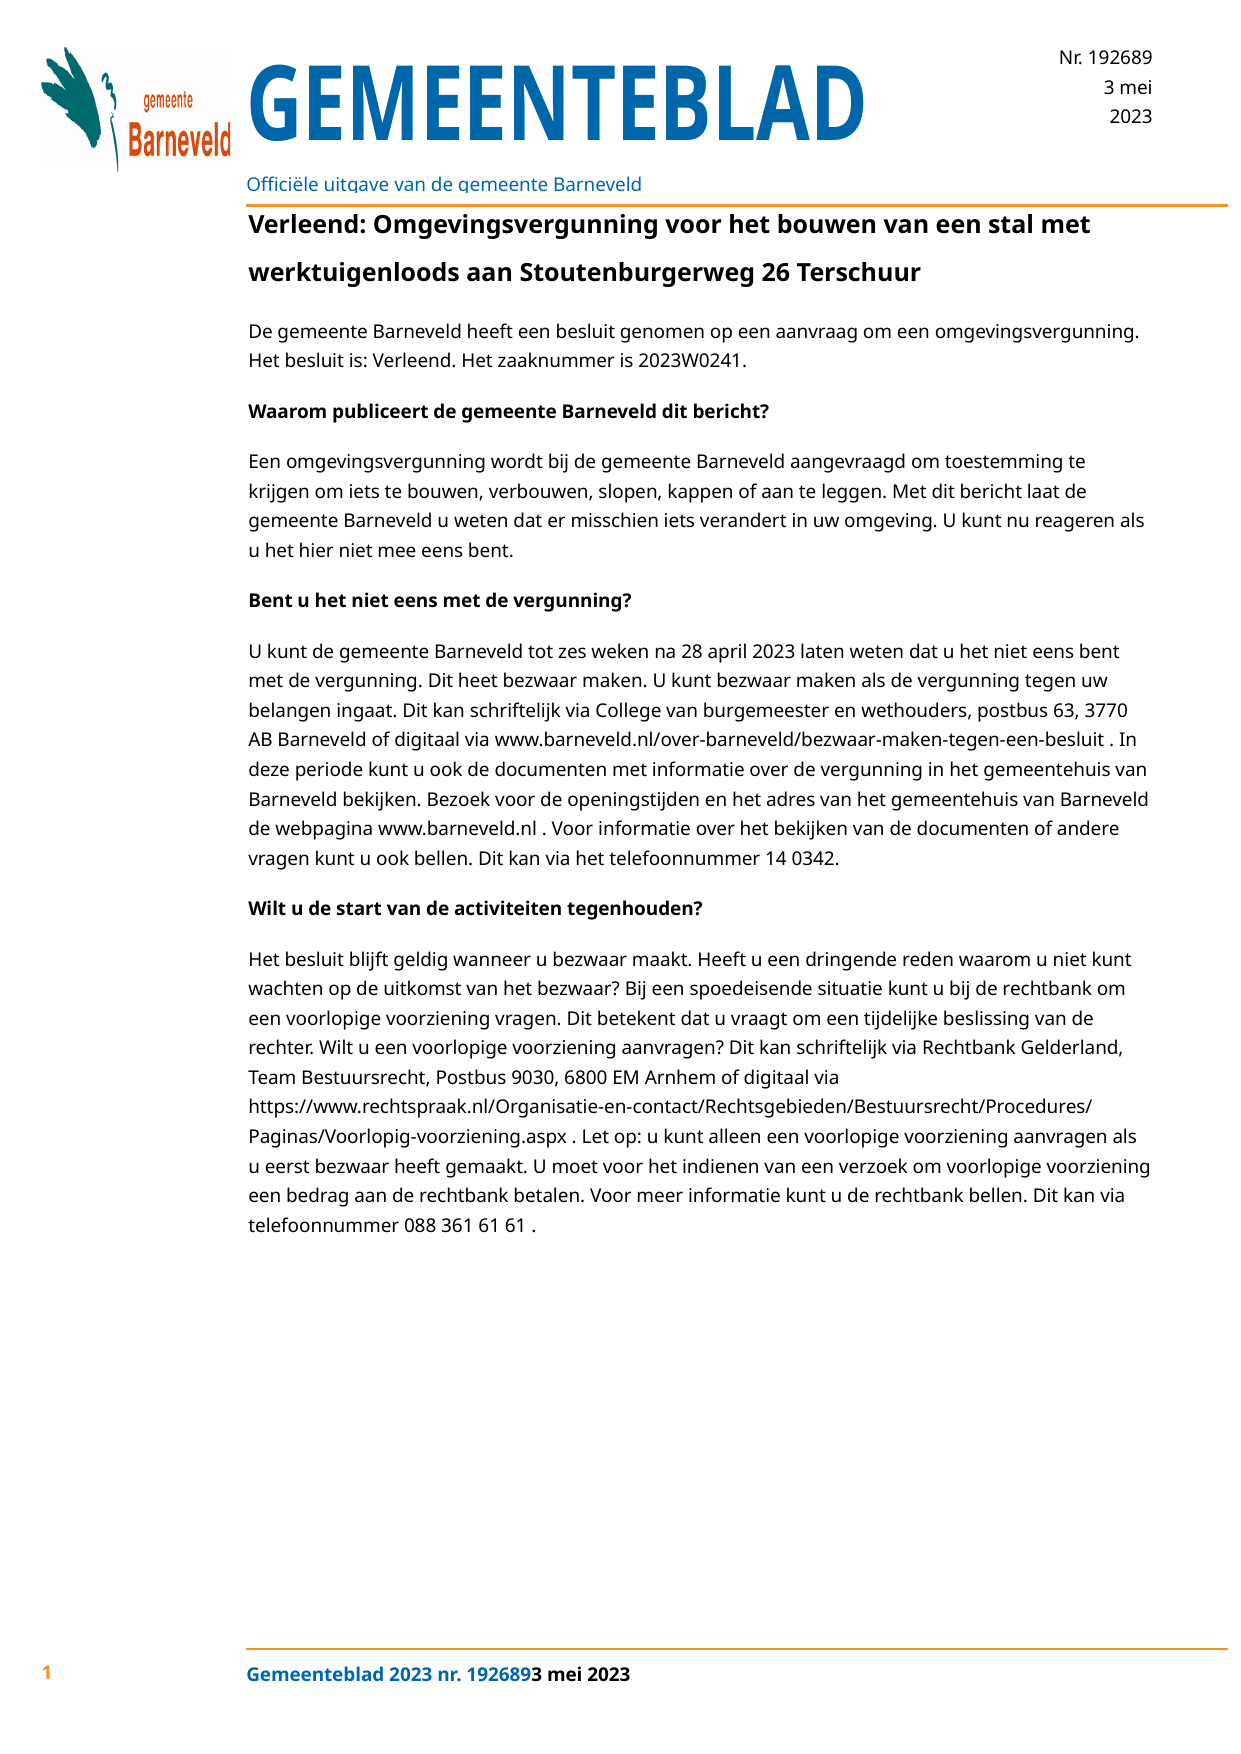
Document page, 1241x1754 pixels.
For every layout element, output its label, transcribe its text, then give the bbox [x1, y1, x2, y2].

text Waarom publiceert de gemeente Barneveld dit bericht? [248, 398, 1152, 424]
text De gemeente Barneveld heeft een besluit genomen op een aanvraag om een omgevingsvergunning. Het besluit is: Verleend. Het zaaknummer is 2023W0241. [248, 318, 1152, 373]
picture [41, 47, 231, 172]
text Wilt u de start van de activiteiten tegenhouden? [248, 895, 1152, 921]
text U kunt de gemeente Barneveld tot zes weken na 28 april 2023 laten weten dat u het niet eens bent met de vergunning. Dit heet bezwaar maken. U kunt bezwaar maken als de vergunning tegen uw belangen ingaat. Dit kan schriftelijk via College van burgemeester en wethouders, postbus 63, 3770 AB Barneveld of digitaal via www.barneveld.nl/over-barneveld/bezwaar-maken-tegen-een-besluit . In deze periode kunt u ook de documenten met informatie over de vergunning in het gemeentehuis van Barneveld bekijken. Bezoek voor de openingstijden en het adres van het gemeentehuis van Barneveld de webpagina www.barneveld.nl . Voor informatie over het bekijken van de documenten of andere vragen kunt u ook bellen. Dit kan via het telefoonnummer 14 0342. [248, 638, 1152, 871]
text Het besluit blijft geldig wanneer u bezwaar maakt. Heeft u een dringende reden waarom u niet kunt wachten op de uitkomst van het bezwaar? Bij een spoedeisende situatie kunt u bij de rechtbank om een voorlopige voorziening vragen. Dit betekent dat u vraagt om een tijdelijke beslissing van de rechter. Wilt u een voorlopige voorziening aanvragen? Dit kan schriftelijk via Rechtbank Gelderland, Team Bestuursrecht, Postbus 9030, 6800 EM Arnhem of digitaal via https://www.rechtspraak.nl/Organisatie-en-contact/Rechtsgebieden/Bestuursrecht/Procedures/Paginas/Voorlopig-voorziening.aspx . Let op: u kunt alleen een voorlopige voorziening aanvragen als u eerst bezwaar heeft gemaakt. U moet voor het indienen van een verzoek om voorlopige voorziening een bedrag aan de rechtbank betalen. Voor meer informatie kunt u de rechtbank bellen. Dit kan via telefoonnummer 088 361 61 61 . [248, 946, 1152, 1238]
text Bent u het niet eens met de vergunning? [248, 587, 1152, 613]
text Verleend: Omgevingsvergunning voor het bouwen van een stal met werktuigenloods aan Stoutenburgerweg 26 Terschuur [248, 207, 1152, 288]
text Een omgevingsvergunning wordt bij de gemeente Barneveld aangevraagd om toestemming te krijgen om iets te bouwen, verbouwen, slopen, kappen of aan te leggen. Met dit bericht laat de gemeente Barneveld u weten dat er misschien iets verandert in uw omgeving. U kunt nu reageren als u het hier niet mee eens bent. [248, 448, 1152, 563]
